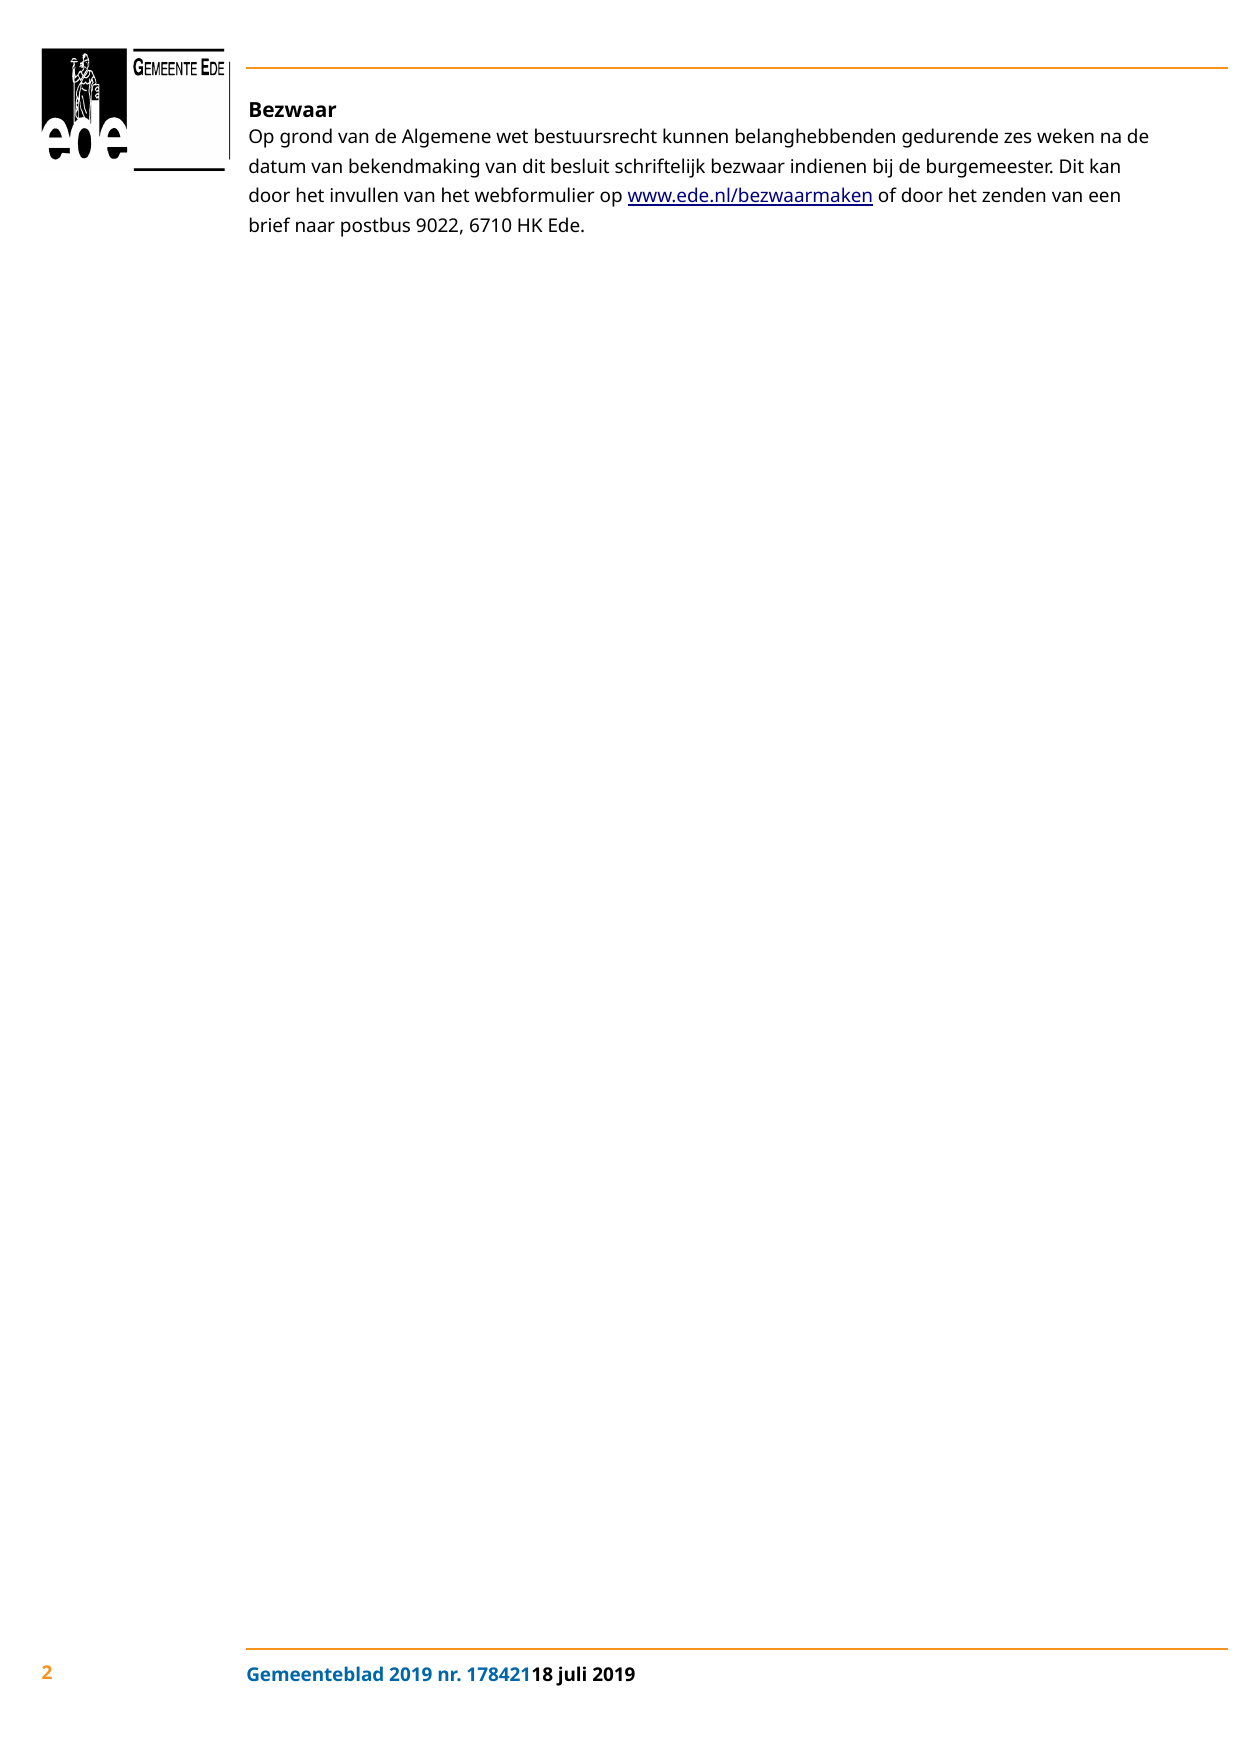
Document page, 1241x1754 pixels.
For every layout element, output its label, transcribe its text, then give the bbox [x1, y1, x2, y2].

picture [41, 47, 231, 172]
text Op grond van de Algemene wet bestuursrecht kunnen belanghebbenden gedurende zes weken na de datum van bekendmaking van dit besluit schriftelijk bezwaar indienen bij de burgemeester. Dit kan door het invullen van het webformulier op www.ede.nl/bezwaarmaken of door het zenden van een brief naar postbus 9022, 6710 HK Ede. [248, 123, 1152, 238]
text Bezwaar [248, 95, 1152, 123]
